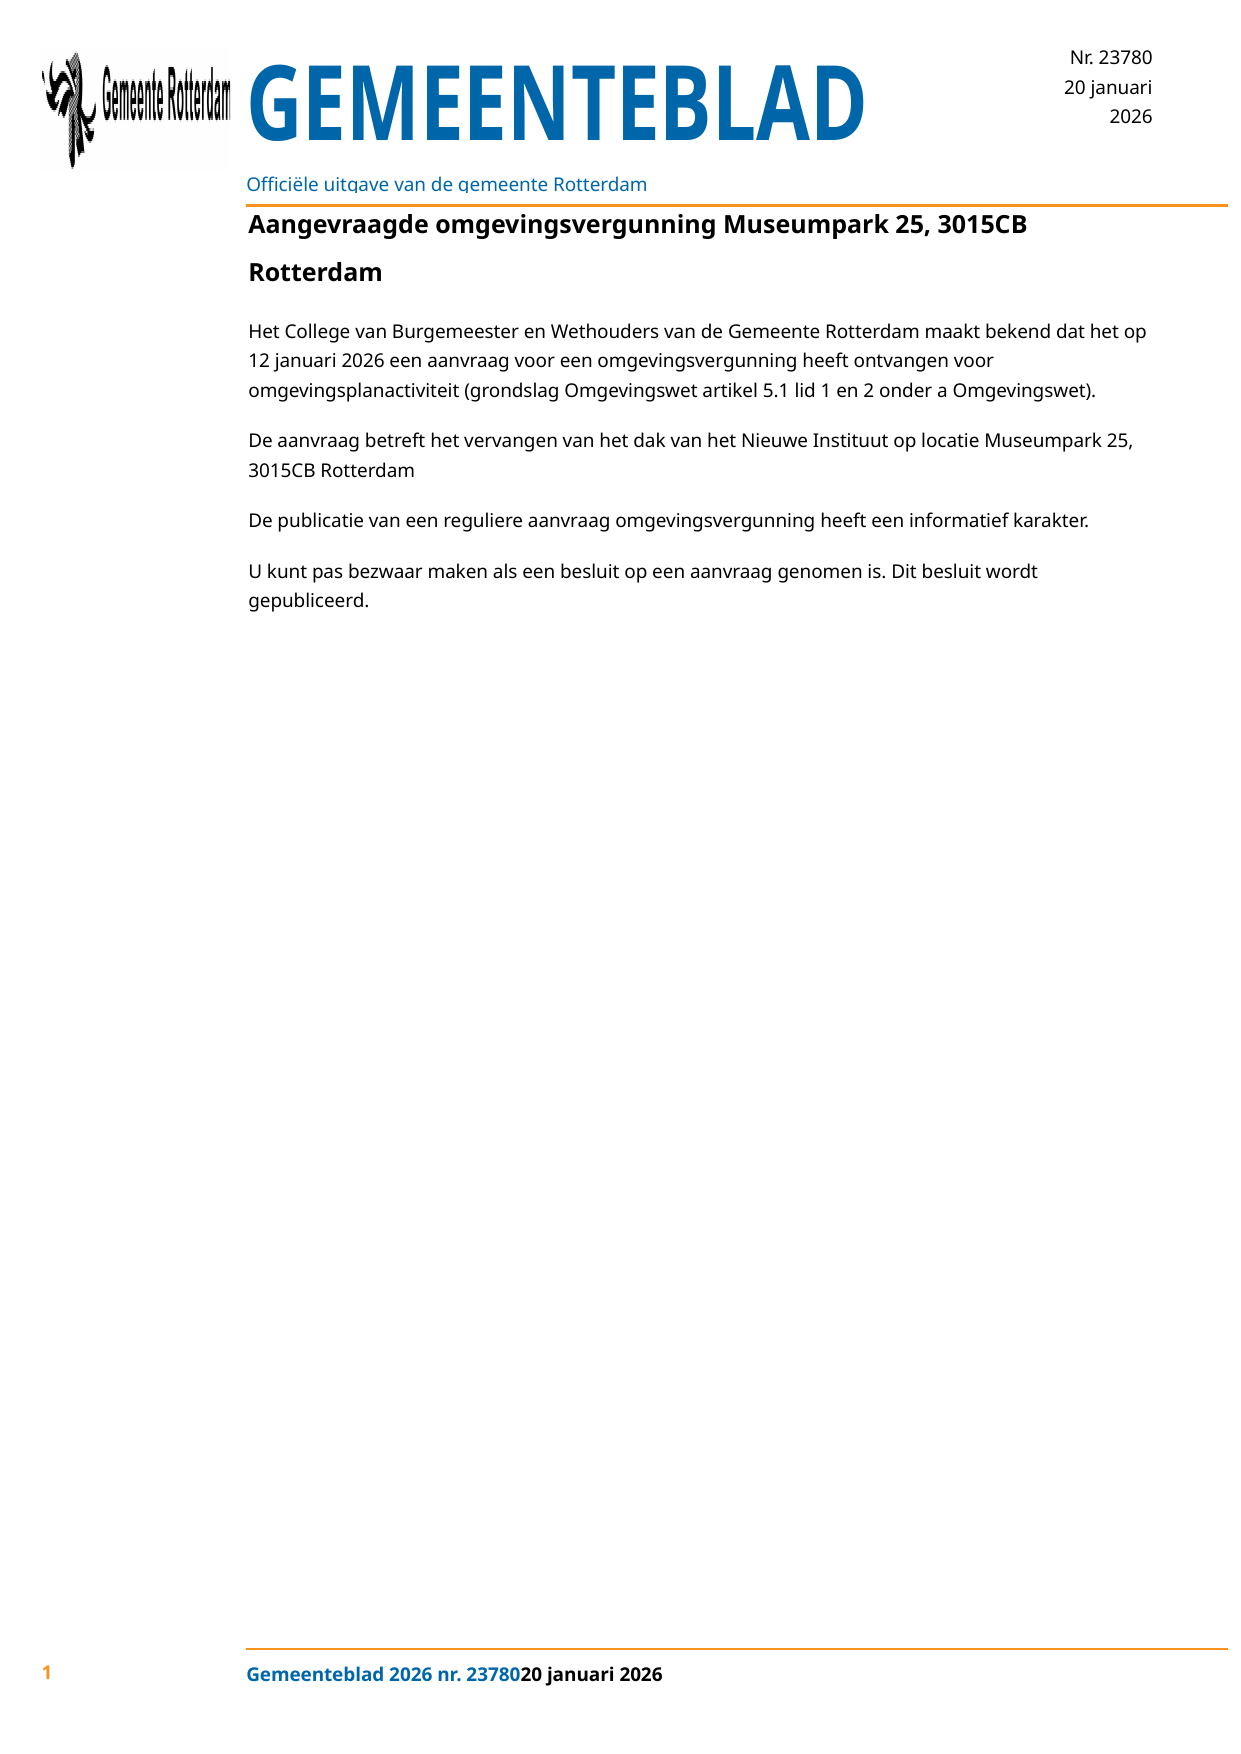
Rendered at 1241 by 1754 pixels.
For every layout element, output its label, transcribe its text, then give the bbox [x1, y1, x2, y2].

text U kunt pas bezwaar maken als een besluit op een aanvraag genomen is. Dit besluit wordt gepubliceerd. [248, 558, 1152, 613]
text De publicatie van een reguliere aanvraag omgevingsvergunning heeft een informatief karakter. [248, 507, 1152, 533]
picture [41, 47, 231, 172]
text De aanvraag betreft het vervangen van het dak van het Nieuwe Instituut op locatie Museumpark 25, 3015CB Rotterdam [248, 427, 1152, 483]
text Aangevraagde omgevingsvergunning Museumpark 25, 3015CB Rotterdam [248, 207, 1152, 288]
text Het College van Burgemeester en Wethouders van de Gemeente Rotterdam maakt bekend dat het op 12 januari 2026 een aanvraag voor een omgevingsvergunning heeft ontvangen voor omgevingsplanactiviteit (grondslag Omgevingswet artikel 5.1 lid 1 en 2 onder a Omgevingswet). [248, 318, 1152, 403]
